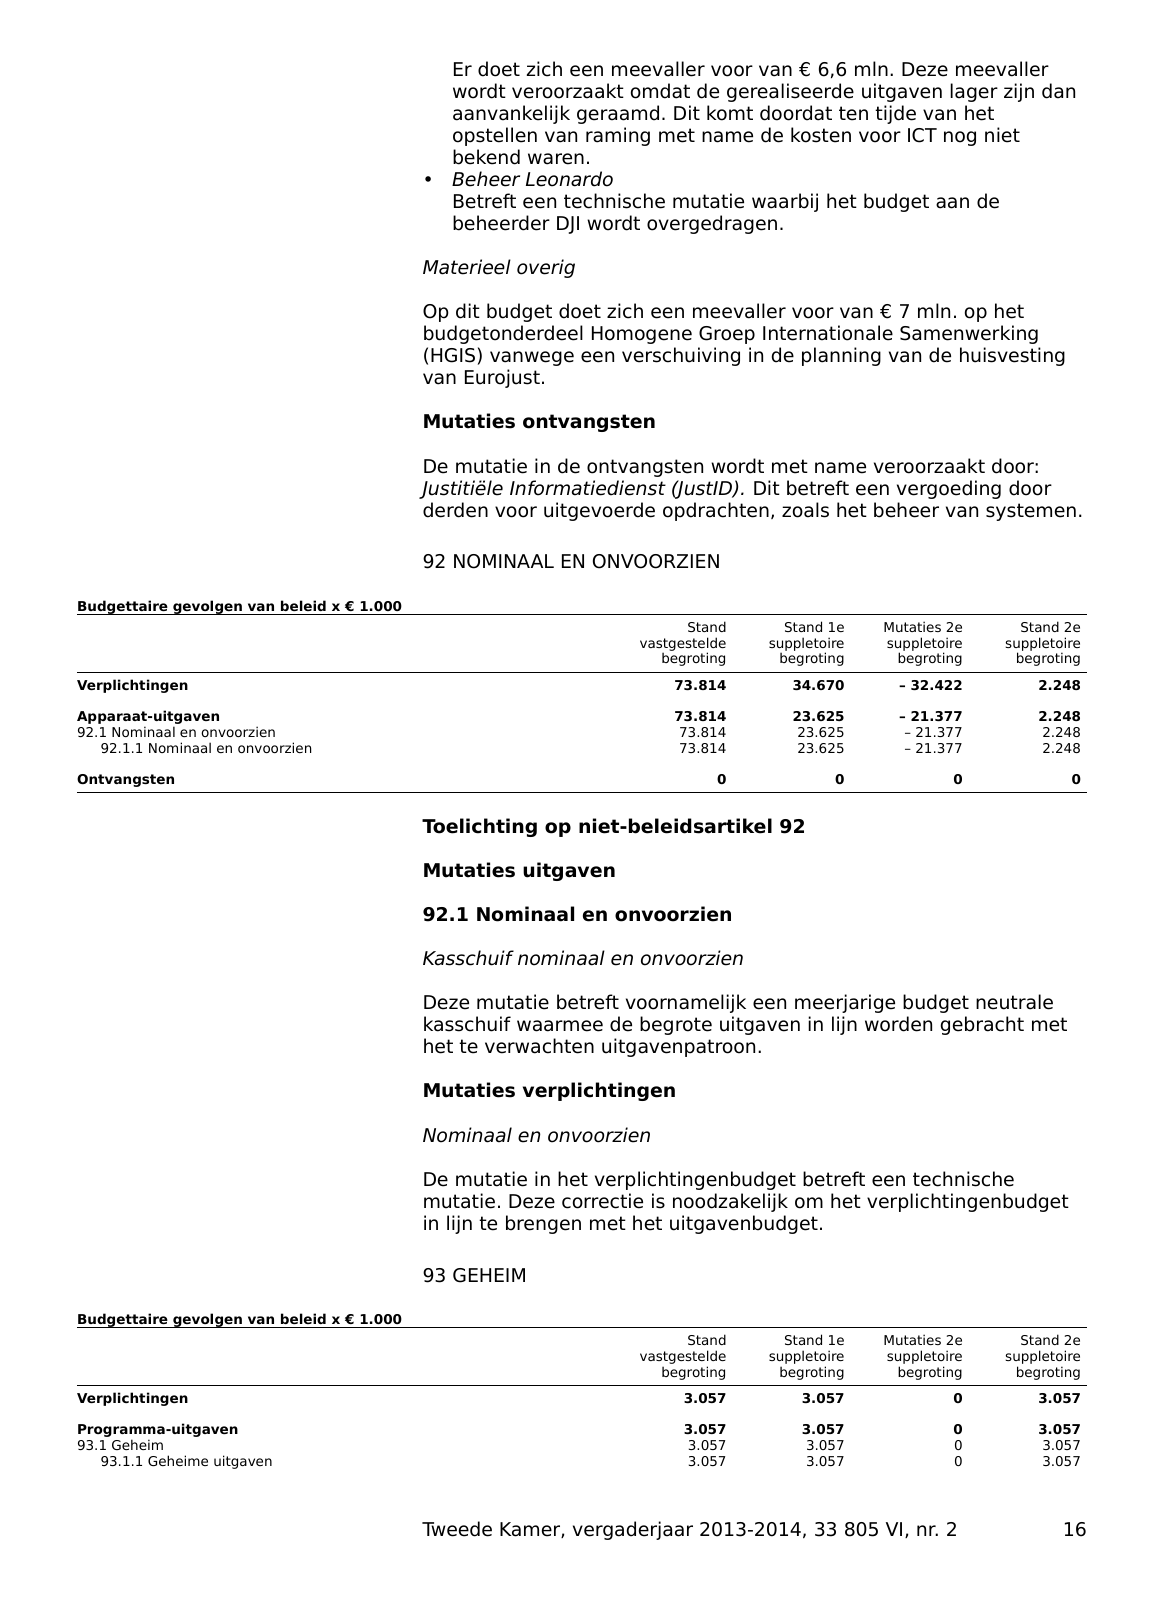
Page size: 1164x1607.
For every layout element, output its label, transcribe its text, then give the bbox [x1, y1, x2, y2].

table_cell 3.057 [732, 1438, 850, 1453]
text Er doet zich een meevaller voor van € 6,6 mln. Deze meevaller wordt veroorzaakt omdat de gerealiseerde uitgaven lager zijn dan aanvankelijk geraamd. Dit komt doordat ten tijde van het opstellen van raming met name de kosten voor ICT nog niet bekend waren. [452, 59, 1087, 169]
table_cell 0 [850, 1386, 968, 1406]
table_cell [77, 1406, 94, 1422]
table_cell 92.1 Nominaal en onvoorzien [77, 725, 614, 740]
table_cell 23.625 [732, 740, 850, 756]
subtitle Materieel overig [422, 257, 1087, 279]
table_cell [94, 1406, 614, 1422]
table_cell 0 [614, 772, 732, 792]
text • Beheer Leonardo [422, 169, 1087, 191]
table_cell [850, 1406, 968, 1422]
table_cell Verplichtingen [77, 673, 614, 693]
table_cell [94, 693, 614, 709]
table_cell 3.057 [614, 1386, 732, 1406]
table_cell 3.057 [969, 1454, 1087, 1469]
table_cell Stand 2e suppletoire begroting [969, 615, 1087, 672]
table_cell Ontvangsten [77, 772, 614, 792]
table_cell 0 [850, 772, 968, 792]
table_cell [77, 1454, 94, 1469]
table_cell 3.057 [732, 1454, 850, 1469]
subtitle 93 GEHEIM [422, 1264, 1087, 1287]
table_cell 2.248 [969, 673, 1087, 693]
table_cell Mutaties 2e suppletoire begroting [850, 1328, 968, 1385]
table_cell 3.057 [614, 1454, 732, 1469]
table_cell [732, 693, 850, 709]
table_cell 3.057 [732, 1386, 850, 1406]
text De mutatie in de ontvangsten wordt met name veroorzaakt door: [422, 456, 1087, 477]
subtitle Nominaal en onvoorzien [422, 1124, 1087, 1146]
table_cell Mutaties 2e suppletoire begroting [850, 615, 968, 672]
table_cell [732, 756, 850, 772]
table_cell [614, 1406, 732, 1422]
table_cell 93.1 Geheim [77, 1438, 614, 1453]
table_cell 0 [850, 1422, 968, 1438]
table_cell 23.625 [732, 725, 850, 740]
table_cell 2.248 [969, 709, 1087, 725]
table_cell [94, 615, 614, 672]
table_header Budgettaire gevolgen van beleid x € 1.000 [77, 1312, 1087, 1327]
table_cell 23.625 [732, 709, 850, 725]
table_cell [77, 756, 94, 772]
table_cell [77, 1328, 94, 1385]
table_cell [969, 1406, 1087, 1422]
table_cell 3.057 [614, 1422, 732, 1438]
table_cell 0 [969, 772, 1087, 792]
table_cell 34.670 [732, 673, 850, 693]
table_cell – 32.422 [850, 673, 968, 693]
table_cell 73.814 [614, 740, 732, 756]
table_header Budgettaire gevolgen van beleid x € 1.000 [77, 599, 1087, 614]
table_cell 73.814 [614, 709, 732, 725]
table_cell 73.814 [614, 725, 732, 740]
table_cell [732, 1406, 850, 1422]
table_cell 3.057 [969, 1438, 1087, 1453]
text De mutatie in het verplichtingenbudget betreft een technische mutatie. Deze correctie is noodzakelijk om het verplichtingenbudget in lijn te brengen met het uitgavenbudget. [422, 1169, 1087, 1234]
subtitle Mutaties uitgaven [422, 860, 1087, 882]
table_cell [94, 1328, 614, 1385]
table_cell 93.1.1 Geheime uitgaven [94, 1454, 614, 1469]
table_cell [969, 693, 1087, 709]
subtitle Kasschuif nominaal en onvoorzien [422, 948, 1087, 970]
table_cell [77, 740, 94, 756]
table_cell Stand 2e suppletoire begroting [969, 1328, 1087, 1385]
table_cell [850, 693, 968, 709]
table_cell Apparaat-uitgaven [77, 709, 614, 725]
table_cell [850, 756, 968, 772]
table_cell [77, 693, 94, 709]
table_cell Verplichtingen [77, 1386, 614, 1406]
table_cell – 21.377 [850, 709, 968, 725]
table_cell Stand vastgestelde begroting [614, 615, 732, 672]
text Betreft een technische mutatie waarbij het budget aan de beheerder DJI wordt overgedragen. [452, 191, 1087, 235]
subtitle 92 NOMINAAL EN ONVOORZIEN [422, 551, 1087, 573]
table_cell Stand 1e suppletoire begroting [732, 615, 850, 672]
table_cell 3.057 [969, 1422, 1087, 1438]
table_cell [77, 615, 94, 672]
table_cell Stand vastgestelde begroting [614, 1328, 732, 1385]
text Deze mutatie betreft voornamelijk een meerjarige budget neutrale kasschuif waarmee de begrote uitgaven in lijn worden gebracht met het te verwachten uitgavenpatroon. [422, 992, 1087, 1058]
table_cell [614, 693, 732, 709]
table_cell 0 [850, 1438, 968, 1453]
table_cell 3.057 [969, 1386, 1087, 1406]
subtitle Mutaties verplichtingen [422, 1080, 1087, 1102]
table_cell [969, 756, 1087, 772]
table_cell 3.057 [614, 1438, 732, 1453]
subtitle 92.1 Nominaal en onvoorzien [422, 904, 1087, 926]
subtitle Toelichting op niet-beleidsartikel 92 [422, 816, 1087, 837]
table_cell 0 [732, 772, 850, 792]
table_cell [614, 756, 732, 772]
table_cell 2.248 [969, 740, 1087, 756]
table_cell 2.248 [969, 725, 1087, 740]
subtitle Mutaties ontvangsten [422, 411, 1087, 433]
table_cell Stand 1e suppletoire begroting [732, 1328, 850, 1385]
table_cell – 21.377 [850, 740, 968, 756]
table_cell Programma-uitgaven [77, 1422, 614, 1438]
text Justitiële Informatiedienst (JustID). Dit betreft een vergoeding door derden voor uitgevoerde opdrachten, zoals het beheer van systemen. [422, 477, 1087, 521]
table_cell 0 [850, 1454, 968, 1469]
table_cell 73.814 [614, 673, 732, 693]
table_cell [94, 756, 614, 772]
table_cell 92.1.1 Nominaal en onvoorzien [94, 740, 614, 756]
text Op dit budget doet zich een meevaller voor van € 7 mln. op het budgetonderdeel Homogene Groep Internationale Samenwerking (HGIS) vanwege een verschuiving in de planning van de huisvesting van Eurojust. [422, 301, 1087, 389]
table_cell 3.057 [732, 1422, 850, 1438]
table_cell – 21.377 [850, 725, 968, 740]
